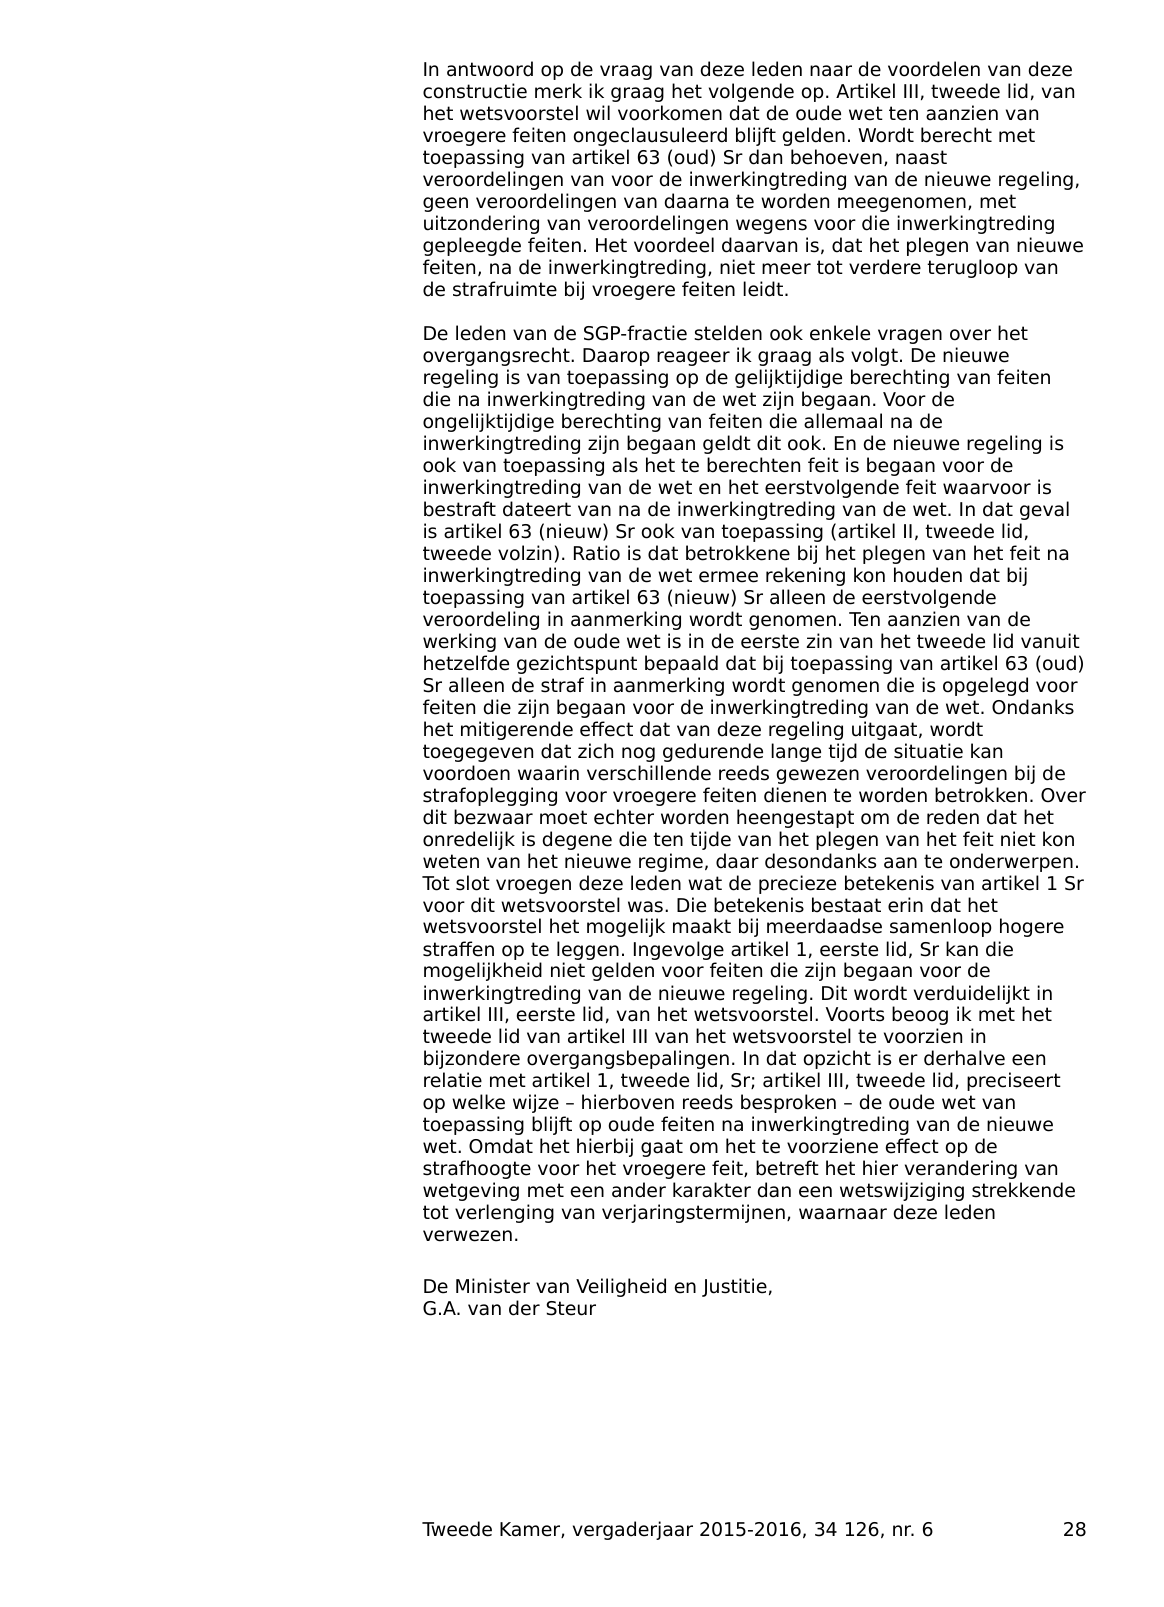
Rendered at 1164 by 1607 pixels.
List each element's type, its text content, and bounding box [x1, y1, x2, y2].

text In antwoord op de vraag van deze leden naar de voordelen van deze constructie merk ik graag het volgende op. Artikel III, tweede lid, van het wetsvoorstel wil voorkomen dat de oude wet ten aanzien van vroegere feiten ongeclausuleerd blijft gelden. Wordt berecht met toepassing van artikel 63 (oud) Sr dan behoeven, naast veroordelingen van voor de inwerkingtreding van de nieuwe regeling, geen veroordelingen van daarna te worden meegenomen, met uitzondering van veroordelingen wegens voor die inwerkingtreding gepleegde feiten. Het voordeel daarvan is, dat het plegen van nieuwe feiten, na de inwerkingtreding, niet meer tot verdere terugloop van de strafruimte bij vroegere feiten leidt. [422, 59, 1087, 301]
text De Minister van Veiligheid en Justitie, G.A. van der Steur [422, 1276, 1087, 1320]
text De leden van de SGP-fractie stelden ook enkele vragen over het overgangsrecht. Daarop reageer ik graag als volgt. De nieuwe regeling is van toepassing op de gelijktijdige berechting van feiten die na inwerkingtreding van de wet zijn begaan. Voor de ongelijktijdige berechting van feiten die allemaal na de inwerkingtreding zijn begaan geldt dit ook. En de nieuwe regeling is ook van toepassing als het te berechten feit is begaan voor de inwerkingtreding van de wet en het eerstvolgende feit waarvoor is bestraft dateert van na de inwerkingtreding van de wet. In dat geval is artikel 63 (nieuw) Sr ook van toepassing (artikel II, tweede lid, tweede volzin). Ratio is dat betrokkene bij het plegen van het feit na inwerkingtreding van de wet ermee rekening kon houden dat bij toepassing van artikel 63 (nieuw) Sr alleen de eerstvolgende veroordeling in aanmerking wordt genomen. Ten aanzien van de werking van de oude wet is in de eerste zin van het tweede lid vanuit hetzelfde gezichtspunt bepaald dat bij toepassing van artikel 63 (oud) Sr alleen de straf in aanmerking wordt genomen die is opgelegd voor feiten die zijn begaan voor de inwerkingtreding van de wet. Ondanks het mitigerende effect dat van deze regeling uitgaat, wordt toegegeven dat zich nog gedurende lange tijd de situatie kan voordoen waarin verschillende reeds gewezen veroordelingen bij de strafoplegging voor vroegere feiten dienen te worden betrokken. Over dit bezwaar moet echter worden heengestapt om de reden dat het onredelijk is degene die ten tijde van het plegen van het feit niet kon weten van het nieuwe regime, daar desondanks aan te onderwerpen. Tot slot vroegen deze leden wat de precieze betekenis van artikel 1 Sr voor dit wetsvoorstel was. Die betekenis bestaat erin dat het wetsvoorstel het mogelijk maakt bij meerdaadse samenloop hogere straffen op te leggen. Ingevolge artikel 1, eerste lid, Sr kan die mogelijkheid niet gelden voor feiten die zijn begaan voor de inwerkingtreding van de nieuwe regeling. Dit wordt verduidelijkt in artikel III, eerste lid, van het wetsvoorstel. Voorts beoog ik met het tweede lid van artikel III van het wetsvoorstel te voorzien in bijzondere overgangsbepalingen. In dat opzicht is er derhalve een relatie met artikel 1, tweede lid, Sr; artikel III, tweede lid, preciseert op welke wijze – hierboven reeds besproken – de oude wet van toepassing blijft op oude feiten na inwerkingtreding van de nieuwe wet. Omdat het hierbij gaat om het te voorziene effect op de strafhoogte voor het vroegere feit, betreft het hier verandering van wetgeving met een ander karakter dan een wetswijziging strekkende tot verlenging van verjaringstermijnen, waarnaar deze leden verwezen. [422, 323, 1087, 1246]
